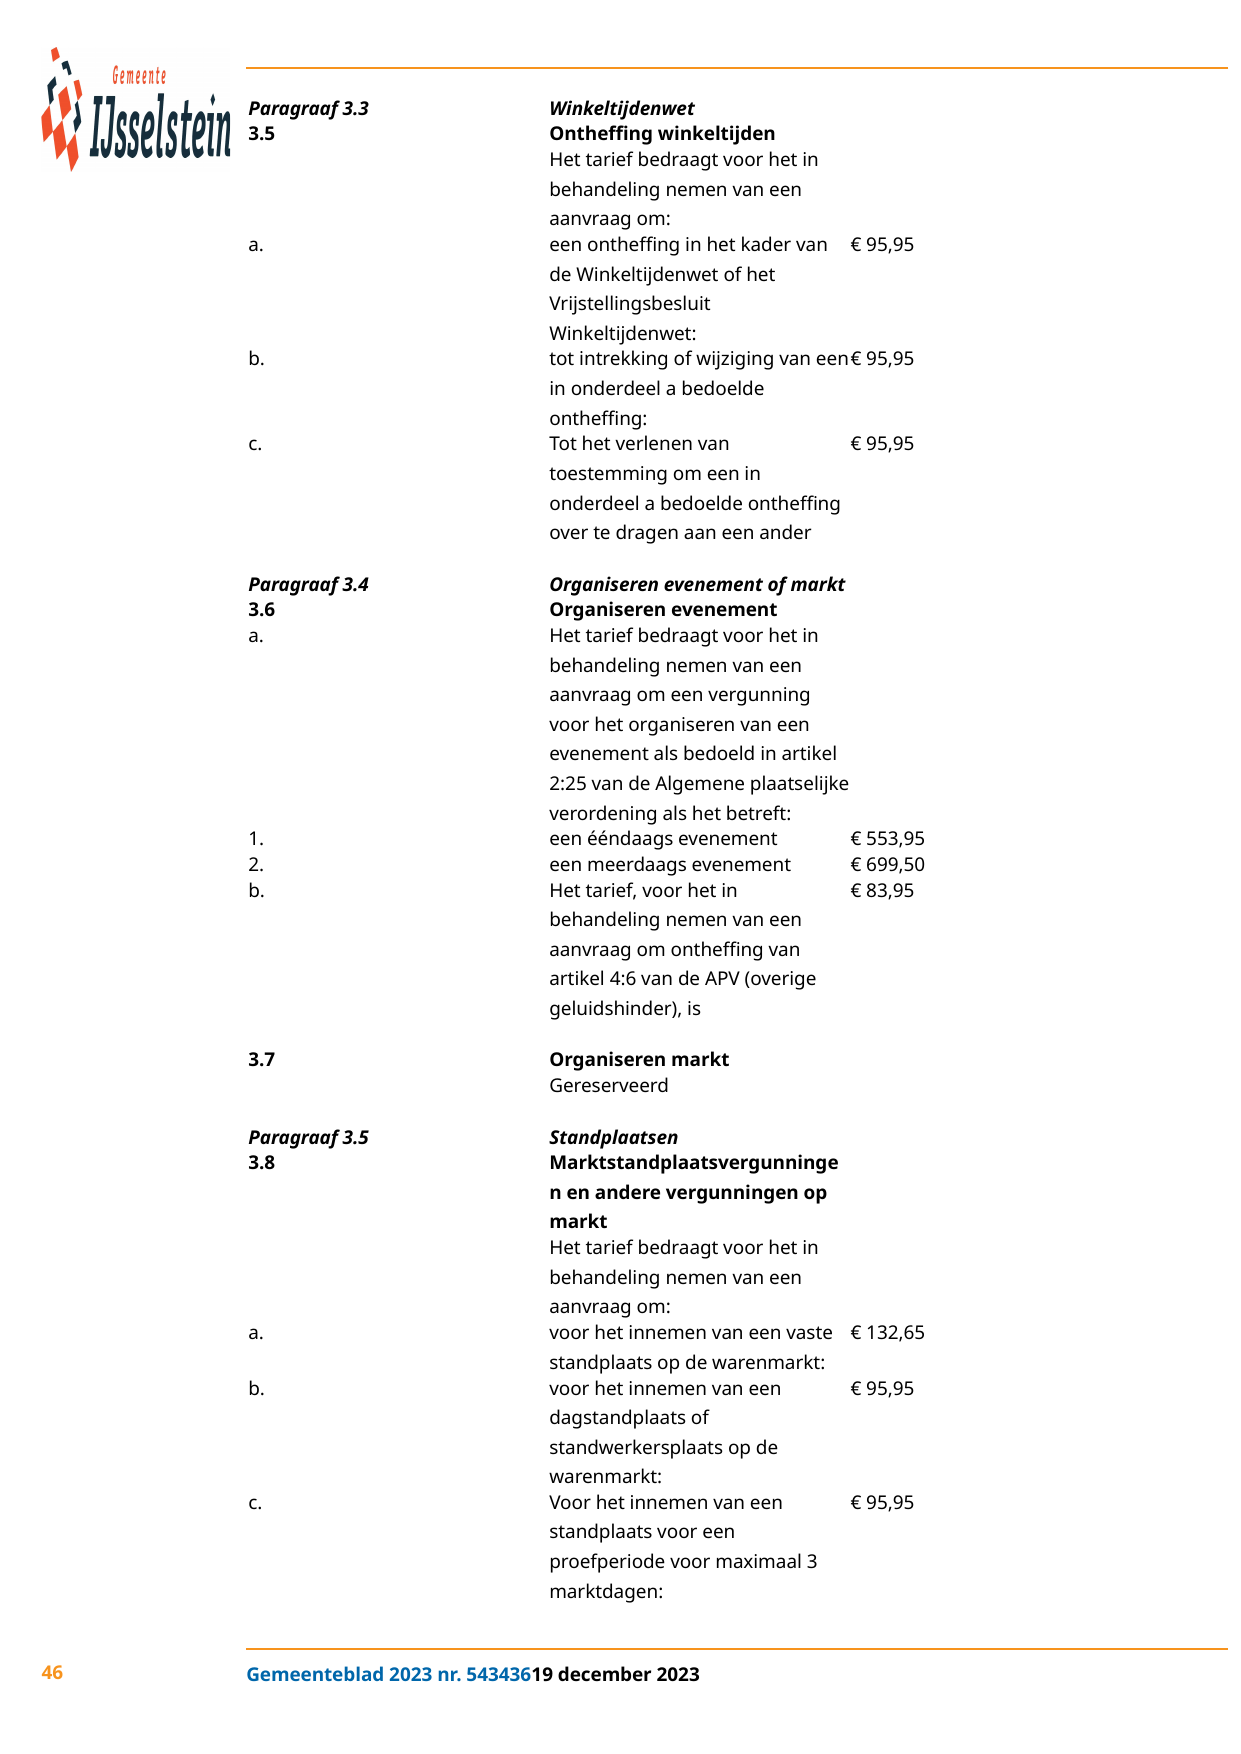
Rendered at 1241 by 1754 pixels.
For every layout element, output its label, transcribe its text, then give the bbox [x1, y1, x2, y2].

table_cell [549, 545, 850, 571]
picture [41, 47, 231, 172]
table_cell 2. [248, 851, 549, 877]
table_cell [850, 1150, 1152, 1234]
table_cell een meerdaags evenement [549, 851, 850, 877]
table_cell [850, 596, 1152, 622]
table_cell € 83,95 [850, 877, 1152, 1021]
table_cell Marktstandplaatsvergunningen en andere vergunningen op markt [549, 1150, 850, 1234]
table_cell Organiseren evenement of markt [549, 571, 850, 596]
table_cell [248, 146, 549, 231]
table_cell [850, 622, 1152, 825]
table_cell b. [248, 346, 549, 431]
table_cell [248, 1098, 549, 1124]
table_cell [850, 1021, 1152, 1047]
table_cell Organiseren evenement [549, 596, 850, 622]
table_cell Het tarief bedraagt voor het in behandeling nemen van een aanvraag om een vergunning voor het organiseren van een evenement als bedoeld in artikel 2:25 van de Algemene plaatselijke verordening als het betreft: [549, 622, 850, 825]
table_cell [850, 1098, 1152, 1124]
table_cell 3.6 [248, 596, 549, 622]
table_cell [850, 146, 1152, 231]
table_cell [549, 1098, 850, 1124]
table_cell [248, 1073, 549, 1098]
table_cell [850, 1235, 1152, 1319]
table_cell Het tarief bedraagt voor het in behandeling nemen van een aanvraag om: [549, 1235, 850, 1319]
table_cell € 95,95 [850, 346, 1152, 431]
table_cell 3.7 [248, 1047, 549, 1072]
table_cell a. [248, 1319, 549, 1375]
table_cell € 95,95 [850, 231, 1152, 346]
table_cell [850, 1047, 1152, 1072]
table_cell Paragraaf 3.4 [248, 571, 549, 596]
table_cell b. [248, 877, 549, 1021]
table_cell Gereserveerd [549, 1073, 850, 1098]
table_cell 1. [248, 825, 549, 851]
table_cell [850, 1124, 1152, 1149]
table_cell € 95,95 [850, 431, 1152, 545]
table_cell Standplaatsen [549, 1124, 850, 1149]
table_cell c. [248, 1489, 549, 1604]
table_cell Ontheffing winkeltijden [549, 121, 850, 146]
table_cell voor het innemen van een vaste standplaats op de warenmarkt: [549, 1319, 850, 1375]
table_cell € 95,95 [850, 1375, 1152, 1489]
table_cell [549, 1021, 850, 1047]
table_cell Organiseren markt [549, 1047, 850, 1072]
table_cell Paragraaf 3.5 [248, 1124, 549, 1149]
table_cell [850, 121, 1152, 146]
table_cell tot intrekking of wijziging van een in onderdeel a bedoelde ontheffing: [549, 346, 850, 431]
table_cell Voor het innemen van een standplaats voor een proefperiode voor maximaal 3 marktdagen: [549, 1489, 850, 1604]
table_cell 3.5 [248, 121, 549, 146]
table_cell c. [248, 431, 549, 545]
table_cell € 95,95 [850, 1489, 1152, 1604]
table_cell € 132,65 [850, 1319, 1152, 1375]
table_cell [850, 95, 1152, 121]
table_cell 3.8 [248, 1150, 549, 1234]
table_cell a. [248, 622, 549, 825]
table_cell voor het innemen van een dagstandplaats of standwerkersplaats op de warenmarkt: [549, 1375, 850, 1489]
table_cell [850, 571, 1152, 596]
table_cell b. [248, 1375, 549, 1489]
table_cell [248, 1235, 549, 1319]
table_cell Het tarief bedraagt voor het in behandeling nemen van een aanvraag om: [549, 146, 850, 231]
table_cell Tot het verlenen van toestemming om een in onderdeel a bedoelde ontheffing over te dragen aan een ander [549, 431, 850, 545]
table_cell a. [248, 231, 549, 346]
table_cell Winkeltijdenwet [549, 95, 850, 121]
table_cell € 553,95 [850, 825, 1152, 851]
table_cell een ontheffing in het kader van de Winkeltijdenwet of het Vrijstellingsbesluit Winkeltijdenwet: [549, 231, 850, 346]
table_cell [248, 1021, 549, 1047]
table_cell Het tarief, voor het in behandeling nemen van een aanvraag om ontheffing van artikel 4:6 van de APV (overige geluidshinder), is [549, 877, 850, 1021]
table_cell Paragraaf 3.3 [248, 95, 549, 121]
table_cell een ééndaags evenement [549, 825, 850, 851]
table_cell € 699,50 [850, 851, 1152, 877]
table_cell [850, 1073, 1152, 1098]
table_cell [248, 545, 549, 571]
table_cell [850, 545, 1152, 571]
